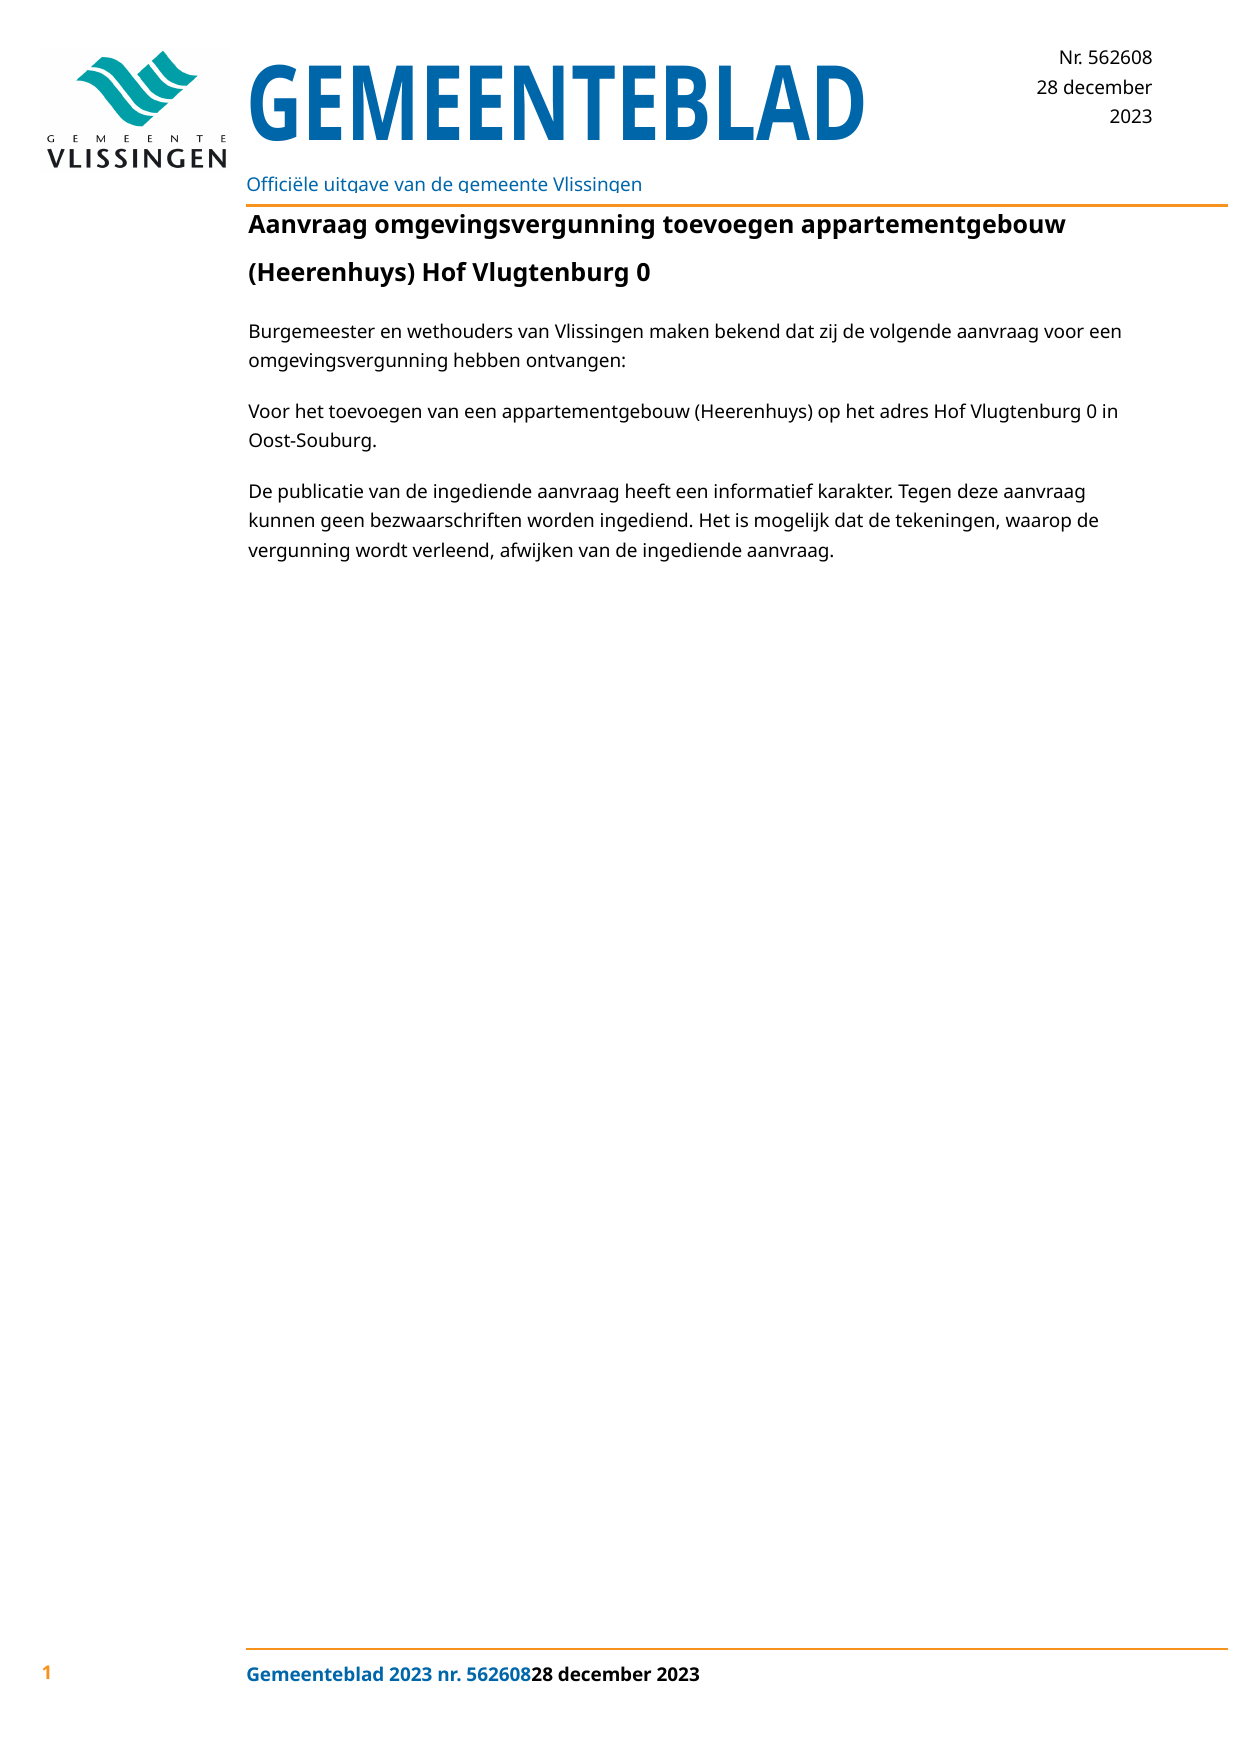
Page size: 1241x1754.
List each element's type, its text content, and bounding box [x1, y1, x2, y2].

picture [41, 47, 231, 172]
text De publicatie van de ingediende aanvraag heeft een informatief karakter. Tegen deze aanvraag kunnen geen bezwaarschriften worden ingediend. Het is mogelijk dat de tekeningen, waarop de vergunning wordt verleend, afwijken van de ingediende aanvraag. [248, 478, 1152, 563]
text Aanvraag omgevingsvergunning toevoegen appartementgebouw (Heerenhuys) Hof Vlugtenburg 0 [248, 207, 1152, 288]
text Voor het toevoegen van een appartementgebouw (Heerenhuys) op het adres Hof Vlugtenburg 0 in Oost-Souburg. [248, 398, 1152, 453]
text Burgemeester en wethouders van Vlissingen maken bekend dat zij de volgende aanvraag voor een omgevingsvergunning hebben ontvangen: [248, 318, 1152, 373]
